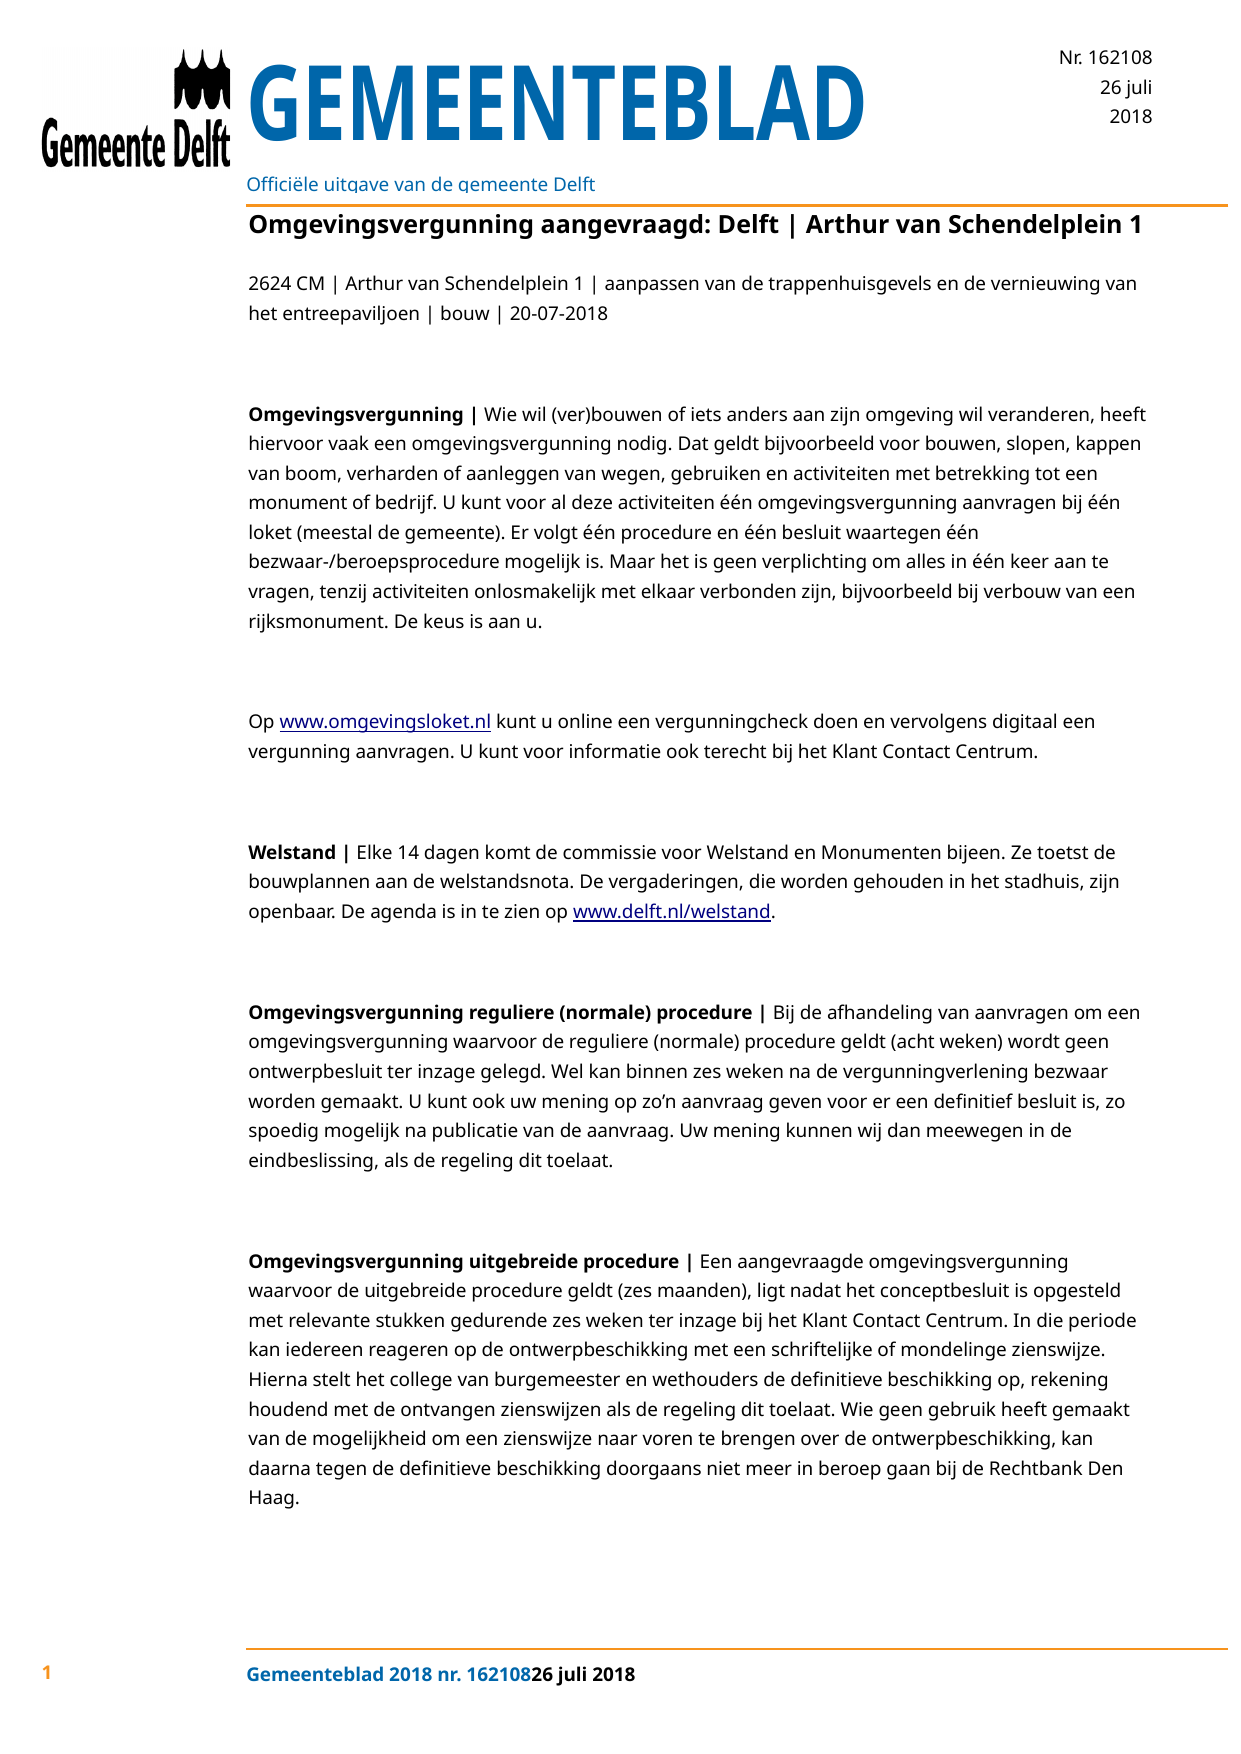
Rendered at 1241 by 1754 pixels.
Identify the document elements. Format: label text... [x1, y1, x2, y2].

picture [41, 47, 231, 172]
text Omgevingsvergunning uitgebreide procedure | Een aangevraagde omgevingsvergunning waarvoor de uitgebreide procedure geldt (zes maanden), ligt nadat het conceptbesluit is opgesteld met relevante stukken gedurende zes weken ter inzage bij het Klant Contact Centrum. In die periode kan iedereen reageren op de ontwerpbeschikking met een schriftelijke of mondelinge zienswijze. Hierna stelt het college van burgemeester en wethouders de definitieve beschikking op, rekening houdend met de ontvangen zienswijzen als de regeling dit toelaat. Wie geen gebruik heeft gemaakt van de mogelijkheid om een zienswijze naar voren te brengen over de ontwerpbeschikking, kan daarna tegen de definitieve beschikking doorgaans niet meer in beroep gaan bij de Rechtbank Den Haag. [248, 1248, 1152, 1510]
text Omgevingsvergunning reguliere (normale) procedure | Bij de afhandeling van aanvragen om een omgevingsvergunning waarvoor de reguliere (normale) procedure geldt (acht weken) wordt geen ontwerpbesluit ter inzage gelegd. Wel kan binnen zes weken na de vergunningverlening bezwaar worden gemaakt. U kunt ook uw mening op zo’n aanvraag geven voor er een definitief besluit is, zo spoedig mogelijk na publicatie van de aanvraag. Uw mening kunnen wij dan meewegen in de eindbeslissing, als de regeling dit toelaat. [248, 999, 1152, 1173]
text Omgevingsvergunning | Wie wil (ver)bouwen of iets anders aan zijn omgeving wil veranderen, heeft hiervoor vaak een omgevingsvergunning nodig. Dat geldt bijvoorbeeld voor bouwen, slopen, kappen van boom, verharden of aanleggen van wegen, gebruiken en activiteiten met betrekking tot een monument of bedrijf. U kunt voor al deze activiteiten één omgevingsvergunning aanvragen bij één loket (meestal de gemeente). Er volgt één procedure en één besluit waartegen één bezwaar-/beroepsprocedure mogelijk is. Maar het is geen verplichting om alles in één keer aan te vragen, tenzij activiteiten onlosmakelijk met elkaar verbonden zijn, bijvoorbeeld bij verbouw van een rijksmonument. De keus is aan u. [248, 401, 1152, 633]
text Op www.omgevingsloket.nl kunt u online een vergunningcheck doen en vervolgens digitaal een vergunning aanvragen. U kunt voor informatie ook terecht bij het Klant Contact Centrum. [248, 709, 1152, 764]
text 2624 CM | Arthur van Schendelplein 1 | aanpassen van de trappenhuisgevels en de vernieuwing van het entreepaviljoen | bouw | 20-07-2018 [248, 270, 1152, 326]
text Welstand | Elke 14 dagen komt de commissie voor Welstand en Monumenten bijeen. Ze toetst de bouwplannen aan de welstandsnota. De vergaderingen, die worden gehouden in het stadhuis, zijn openbaar. De agenda is in te zien op www.delft.nl/welstand. [248, 839, 1152, 924]
text Omgevingsvergunning aangevraagd: Delft | Arthur van Schendelplein 1 [248, 207, 1152, 241]
